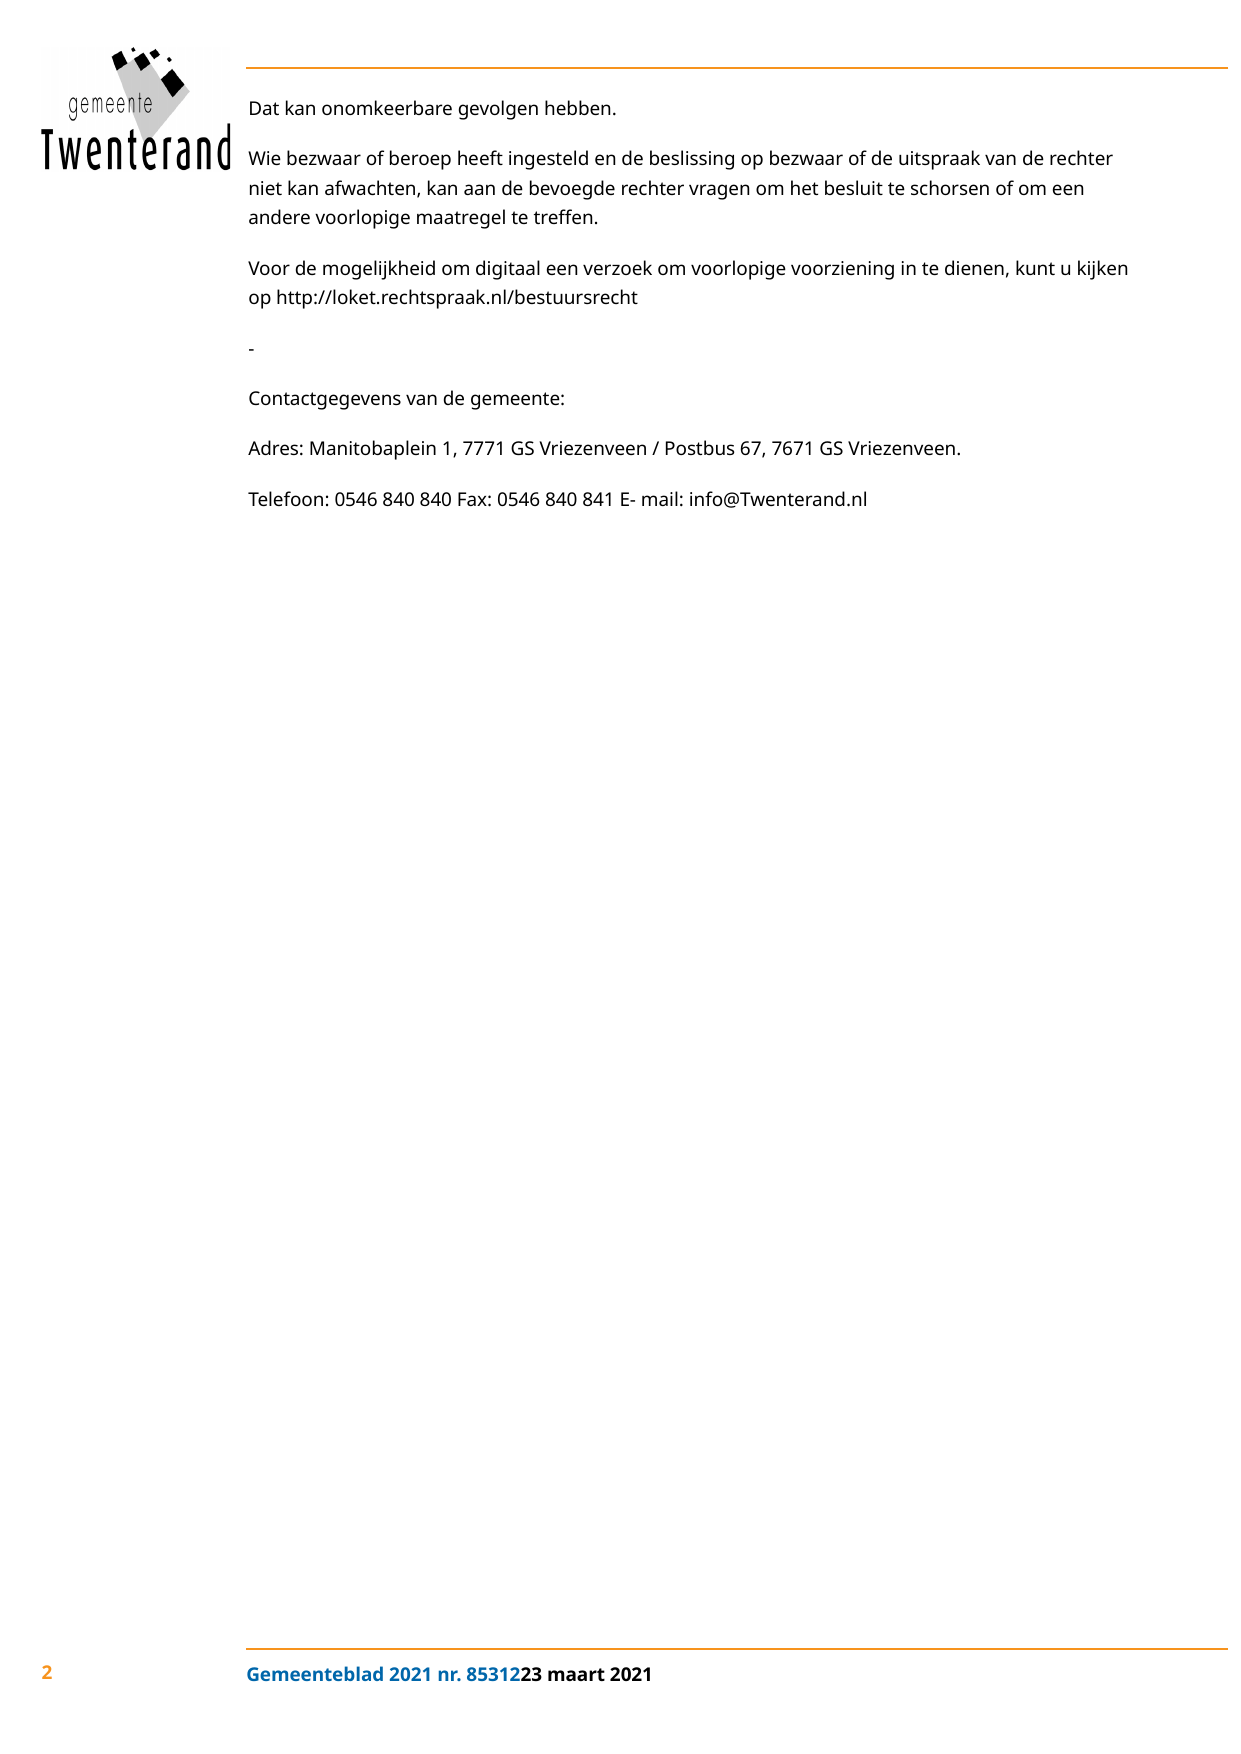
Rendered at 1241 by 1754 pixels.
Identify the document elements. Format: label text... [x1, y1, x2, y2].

text Telefoon: 0546 840 840 Fax: 0546 840 841 E- mail: info@Twenterand.nl [248, 486, 1152, 512]
text Dat kan onomkeerbare gevolgen hebben. [248, 95, 1152, 121]
text Adres: Manitobaplein 1, 7771 GS Vriezenveen / Postbus 67, 7671 GS Vriezenveen. [248, 436, 1152, 461]
text Contactgegevens van de gemeente: [248, 385, 1152, 411]
text Wie bezwaar of beroep heeft ingesteld en de beslissing op bezwaar of de uitspraak van de rechter niet kan afwachten, kan aan de bevoegde rechter vragen om het besluit te schorsen of om een andere voorlopige maatregel te treffen. [248, 145, 1152, 230]
text - [248, 335, 1152, 361]
picture [41, 47, 231, 172]
text Voor de mogelijkheid om digitaal een verzoek om voorlopige voorziening in te dienen, kunt u kijken op http://loket.rechtspraak.nl/bestuursrecht [248, 255, 1152, 310]
